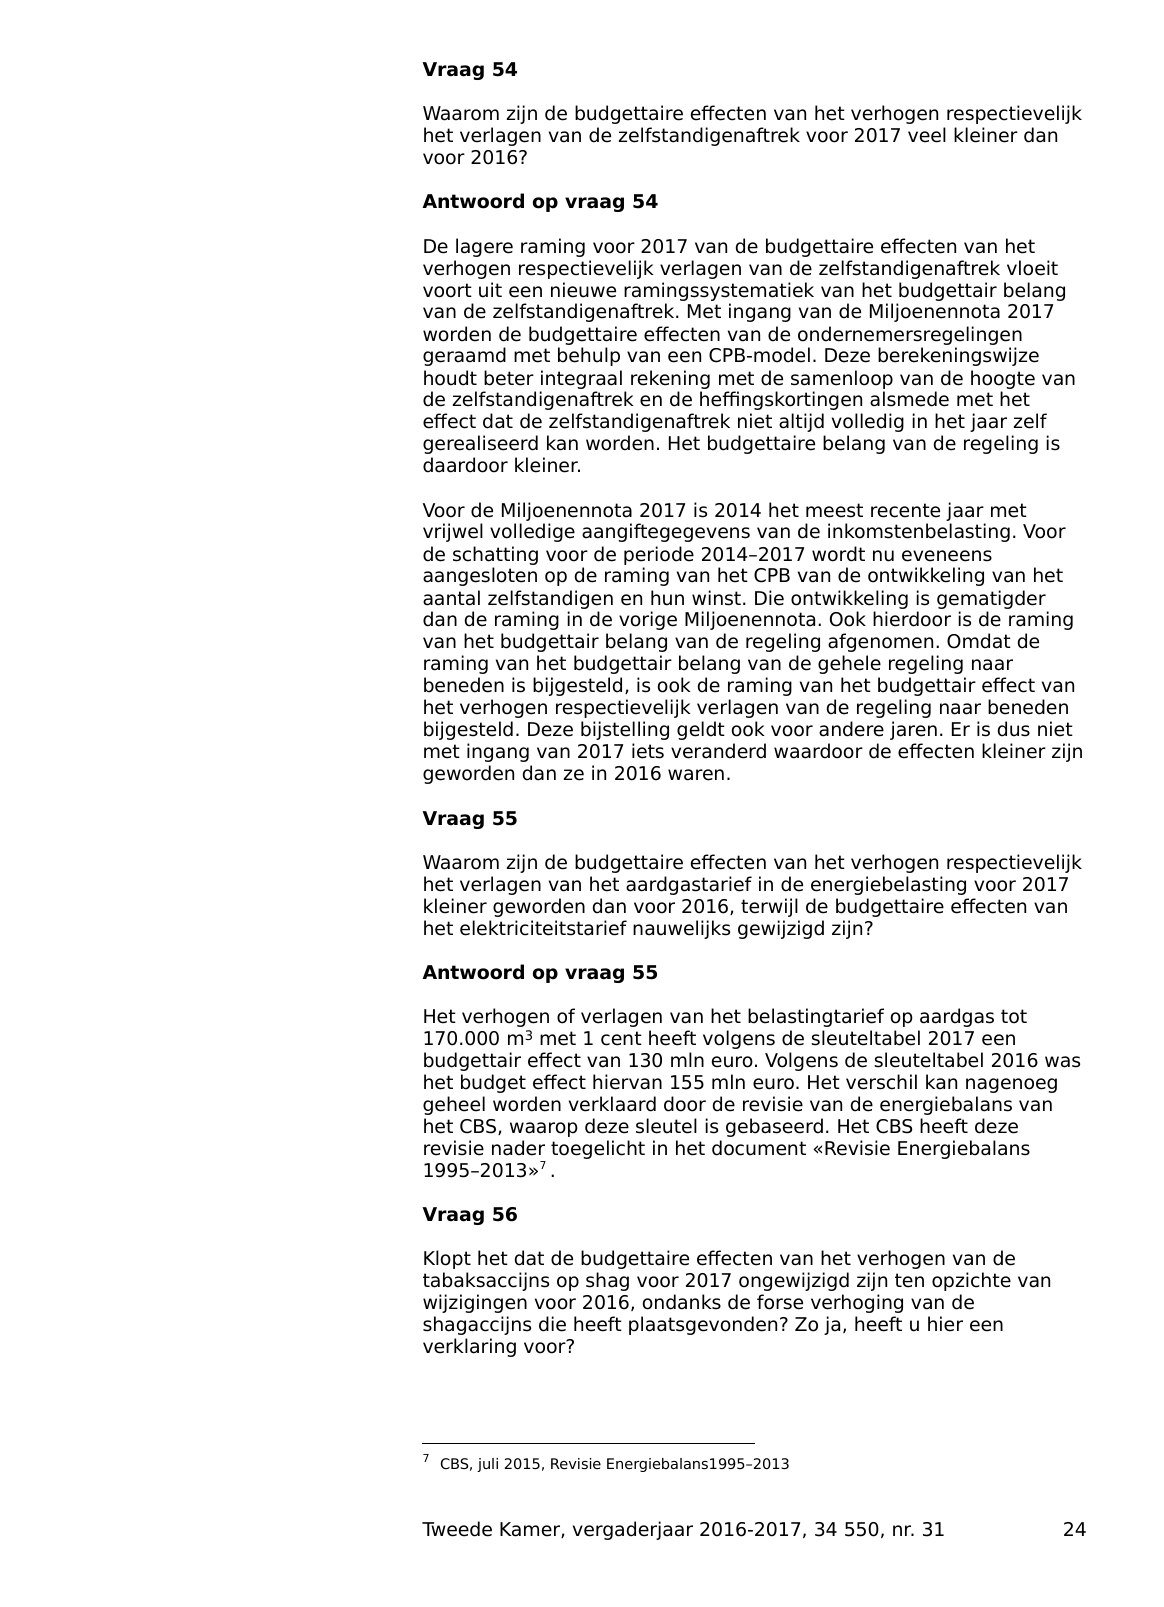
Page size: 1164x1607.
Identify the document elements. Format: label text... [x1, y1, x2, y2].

text CBS, juli 2015, Revisie Energiebalans1995–2013 [422, 1452, 1087, 1474]
subtitle Vraag 55 [422, 807, 1087, 829]
subtitle Antwoord op vraag 55 [422, 962, 1087, 984]
subtitle Vraag 56 [422, 1204, 1087, 1226]
text De lagere raming voor 2017 van de budgettaire effecten van het verhogen respectievelijk verlagen van de zelfstandigenaftrek vloeit voort uit een nieuwe ramingssystematiek van het budgettair belang van de zelfstandigenaftrek. Met ingang van de Miljoenennota 2017 worden de budgettaire effecten van de ondernemersregelingen geraamd met behulp van een CPB-model. Deze berekeningswijze houdt beter integraal rekening met de samenloop van de hoogte van de zelfstandigenaftrek en de heffingskortingen alsmede met het effect dat de zelfstandigenaftrek niet altijd volledig in het jaar zelf gerealiseerd kan worden. Het budgettaire belang van de regeling is daardoor kleiner. [422, 236, 1087, 477]
subtitle Antwoord op vraag 54 [422, 191, 1087, 213]
text Waarom zijn de budgettaire effecten van het verhogen respectievelijk het verlagen van het aardgastarief in de energiebelasting voor 2017 kleiner geworden dan voor 2016, terwijl de budgettaire effecten van het elektriciteitstarief nauwelijks gewijzigd zijn? [422, 852, 1087, 939]
text Waarom zijn de budgettaire effecten van het verhogen respectievelijk het verlagen van de zelfstandigenaftrek voor 2017 veel kleiner dan voor 2016? [422, 103, 1087, 169]
text Klopt het dat de budgettaire effecten van het verhogen van de tabaksaccijns op shag voor 2017 ongewijzigd zijn ten opzichte van wijzigingen voor 2016, ondanks de forse verhoging van de shagaccijns die heeft plaatsgevonden? Zo ja, heeft u hier een verklaring voor? [422, 1248, 1087, 1358]
text Voor de Miljoenennota 2017 is 2014 het meest recente jaar met vrijwel volledige aangiftegegevens van de inkomstenbelasting. Voor de schatting voor de periode 2014–2017 wordt nu eveneens aangesloten op de raming van het CPB van de ontwikkeling van het aantal zelfstandigen en hun winst. Die ontwikkeling is gematigder dan de raming in de vorige Miljoenennota. Ook hierdoor is de raming van het budgettair belang van de regeling afgenomen. Omdat de raming van het budgettair belang van de gehele regeling naar beneden is bijgesteld, is ook de raming van het budgettair effect van het verhogen respectievelijk verlagen van de regeling naar beneden bijgesteld. Deze bijstelling geldt ook voor andere jaren. Er is dus niet met ingang van 2017 iets veranderd waardoor de effecten kleiner zijn geworden dan ze in 2016 waren. [422, 499, 1087, 785]
subtitle Vraag 54 [422, 59, 1087, 81]
text Het verhogen of verlagen van het belastingtarief op aardgas tot 170.000 m3 met 1 cent heeft volgens de sleuteltabel 2017 een budgettair effect van 130 mln euro. Volgens de sleuteltabel 2016 was het budget effect hiervan 155 mln euro. Het verschil kan nagenoeg geheel worden verklaard door de revisie van de energiebalans van het CBS, waarop deze sleutel is gebaseerd. Het CBS heeft deze revisie nader toegelicht in het document «Revisie Energiebalans 1995–2013». [422, 1006, 1087, 1182]
